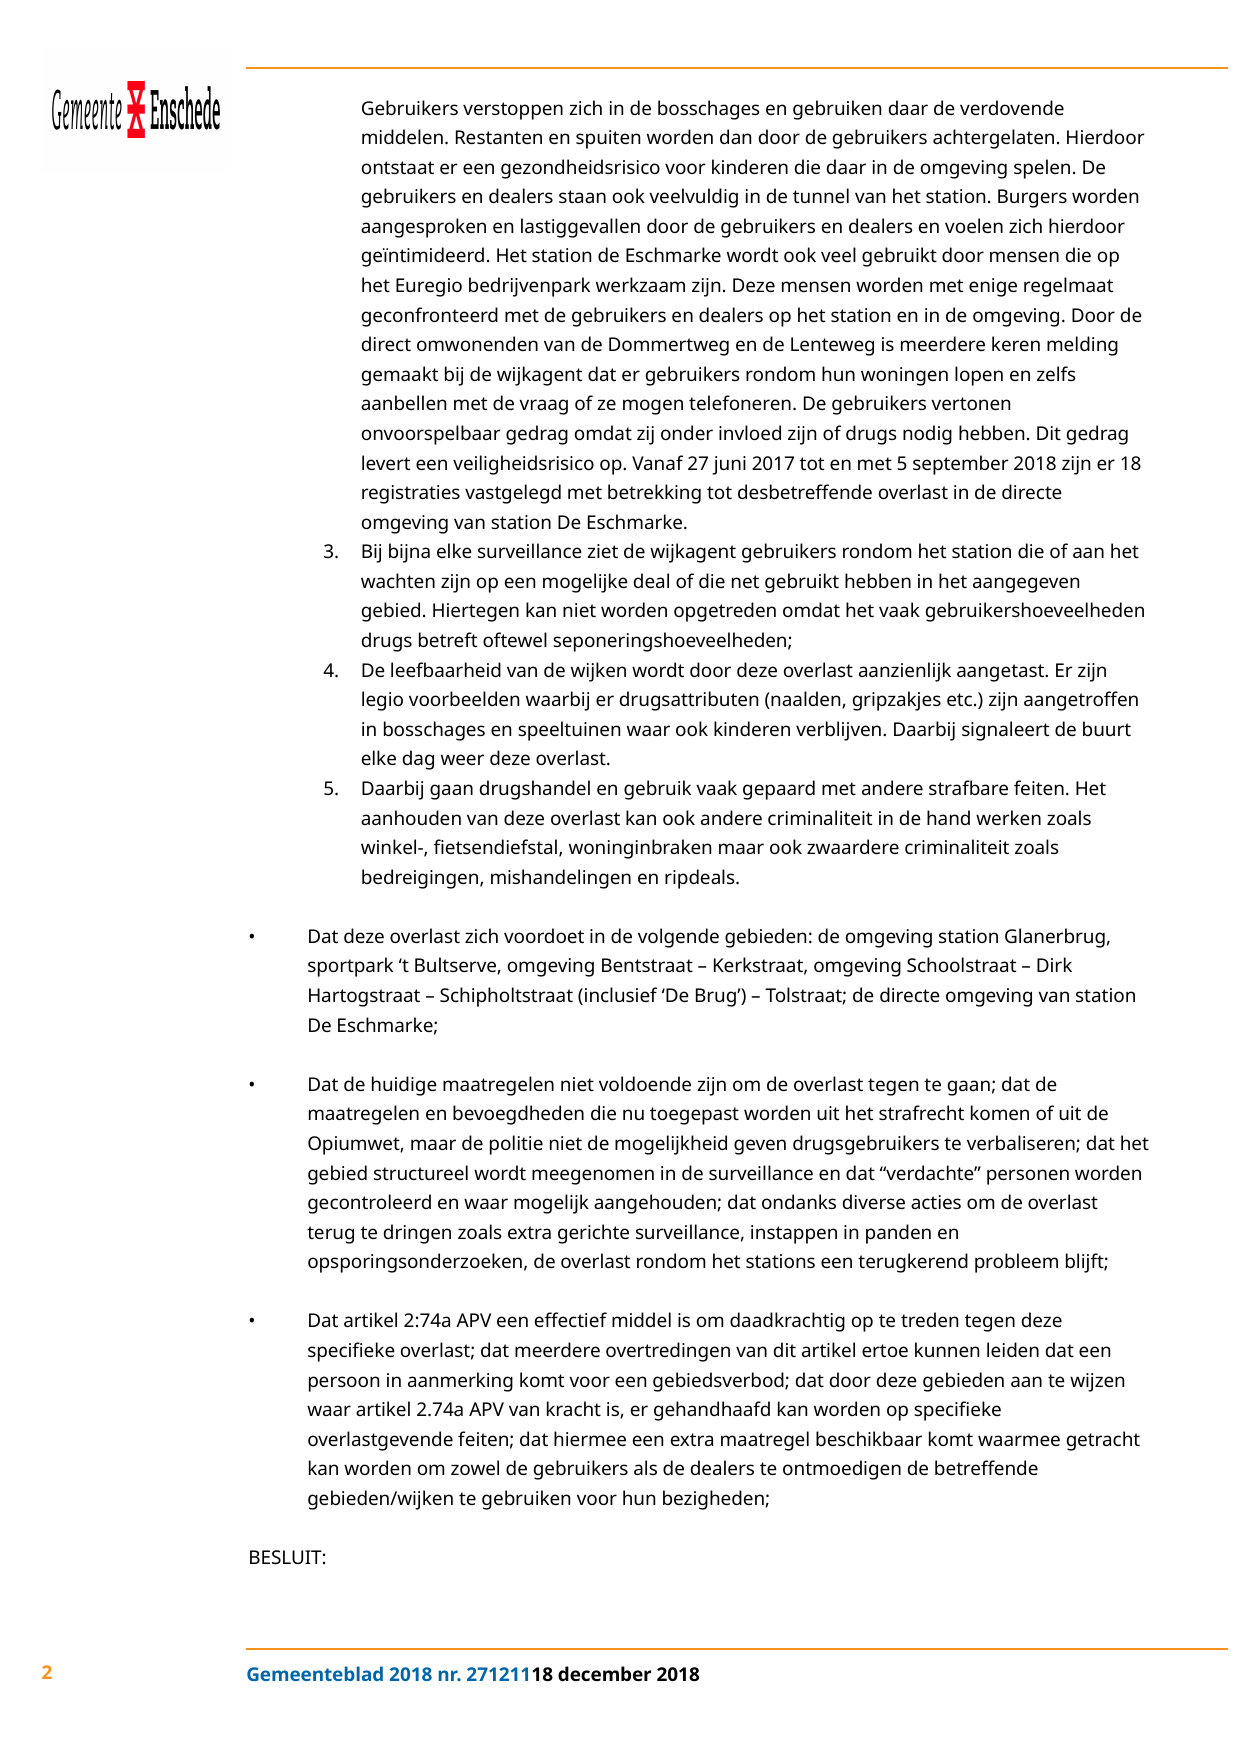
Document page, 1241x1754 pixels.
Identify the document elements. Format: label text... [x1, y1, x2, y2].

list Dat artikel 2:74a APV een effectief middel is om daadkrachtig op te treden tegen deze specifieke overlast; dat meerdere overtredingen van dit artikel ertoe kunnen leiden dat een persoon in aanmerking komt voor een gebiedsverbod; dat door deze gebieden aan te wijzen waar artikel 2.74a APV van kracht is, er gehandhaafd kan worden op specifieke overlastgevende feiten; dat hiermee een extra maatregel beschikbaar komt waarmee getracht kan worden om zowel de gebruikers als de dealers te ontmoedigen de betreffende gebieden/wijken te gebruiken voor hun bezigheden; [248, 1308, 1152, 1511]
picture [41, 47, 231, 172]
list Dat deze overlast zich voordoet in de volgende gebieden: de omgeving station Glanerbrug, sportpark ‘t Bultserve, omgeving Bentstraat – Kerkstraat, omgeving Schoolstraat – Dirk Hartogstraat – Schipholtstraat (inclusief ‘De Brug’) – Tolstraat; de directe omgeving van station De Eschmarke; [248, 923, 1152, 1038]
list Gebruikers verstoppen zich in de bosschages en gebruiken daar de verdovende middelen. Restanten en spuiten worden dan door de gebruikers achtergelaten. Hierdoor ontstaat er een gezondheidsrisico voor kinderen die daar in de omgeving spelen. De gebruikers en dealers staan ook veelvuldig in de tunnel van het station. Burgers worden aangesproken en lastiggevallen door de gebruikers en dealers en voelen zich hierdoor geïntimideerd. Het station de Eschmarke wordt ook veel gebruikt door mensen die op het Euregio bedrijvenpark werkzaam zijn. Deze mensen worden met enige regelmaat geconfronteerd met de gebruikers en dealers op het station en in de omgeving. Door de direct omwonenden van de Dommertweg en de Lenteweg is meerdere keren melding gemaakt bij de wijkagent dat er gebruikers rondom hun woningen lopen en zelfs aanbellen met de vraag of ze mogen telefoneren. De gebruikers vertonen onvoorspelbaar gedrag omdat zij onder invloed zijn of drugs nodig hebben. Dit gedrag levert een veiligheidsrisico op. Vanaf 27 juni 2017 tot en met 5 september 2018 zijn er 18 registraties vastgelegd met betrekking tot desbetreffende overlast in de directe omgeving van station De Eschmarke. [323, 95, 1152, 535]
list Bij bijna elke surveillance ziet de wijkagent gebruikers rondom het station die of aan het wachten zijn op een mogelijke deal of die net gebruikt hebben in het aangegeven gebied. Hiertegen kan niet worden opgetreden omdat het vaak gebruikershoeveelheden drugs betreft oftewel seponeringshoeveelheden; [323, 538, 1152, 653]
list Dat de huidige maatregelen niet voldoende zijn om de overlast tegen te gaan; dat de maatregelen en bevoegdheden die nu toegepast worden uit het strafrecht komen of uit de Opiumwet, maar de politie niet de mogelijkheid geven drugsgebruikers te verbaliseren; dat het gebied structureel wordt meegenomen in de surveillance en dat “verdachte” personen worden gecontroleerd en waar mogelijk aangehouden; dat ondanks diverse acties om de overlast terug te dringen zoals extra gerichte surveillance, instappen in panden en opsporingsonderzoeken, de overlast rondom het stations een terugkerend probleem blijft; [248, 1071, 1152, 1274]
list Daarbij gaan drugshandel en gebruik vaak gepaard met andere strafbare feiten. Het aanhouden van deze overlast kan ook andere criminaliteit in de hand werken zoals winkel-, fietsendiefstal, woninginbraken maar ook zwaardere criminaliteit zoals bedreigingen, mishandelingen en ripdeals. [323, 775, 1152, 890]
text BESLUIT: [248, 1544, 1152, 1570]
list De leefbaarheid van de wijken wordt door deze overlast aanzienlijk aangetast. Er zijn legio voorbeelden waarbij er drugsattributen (naalden, gripzakjes etc.) zijn aangetroffen in bosschages en speeltuinen waar ook kinderen verblijven. Daarbij signaleert de buurt elke dag weer deze overlast. [323, 657, 1152, 771]
